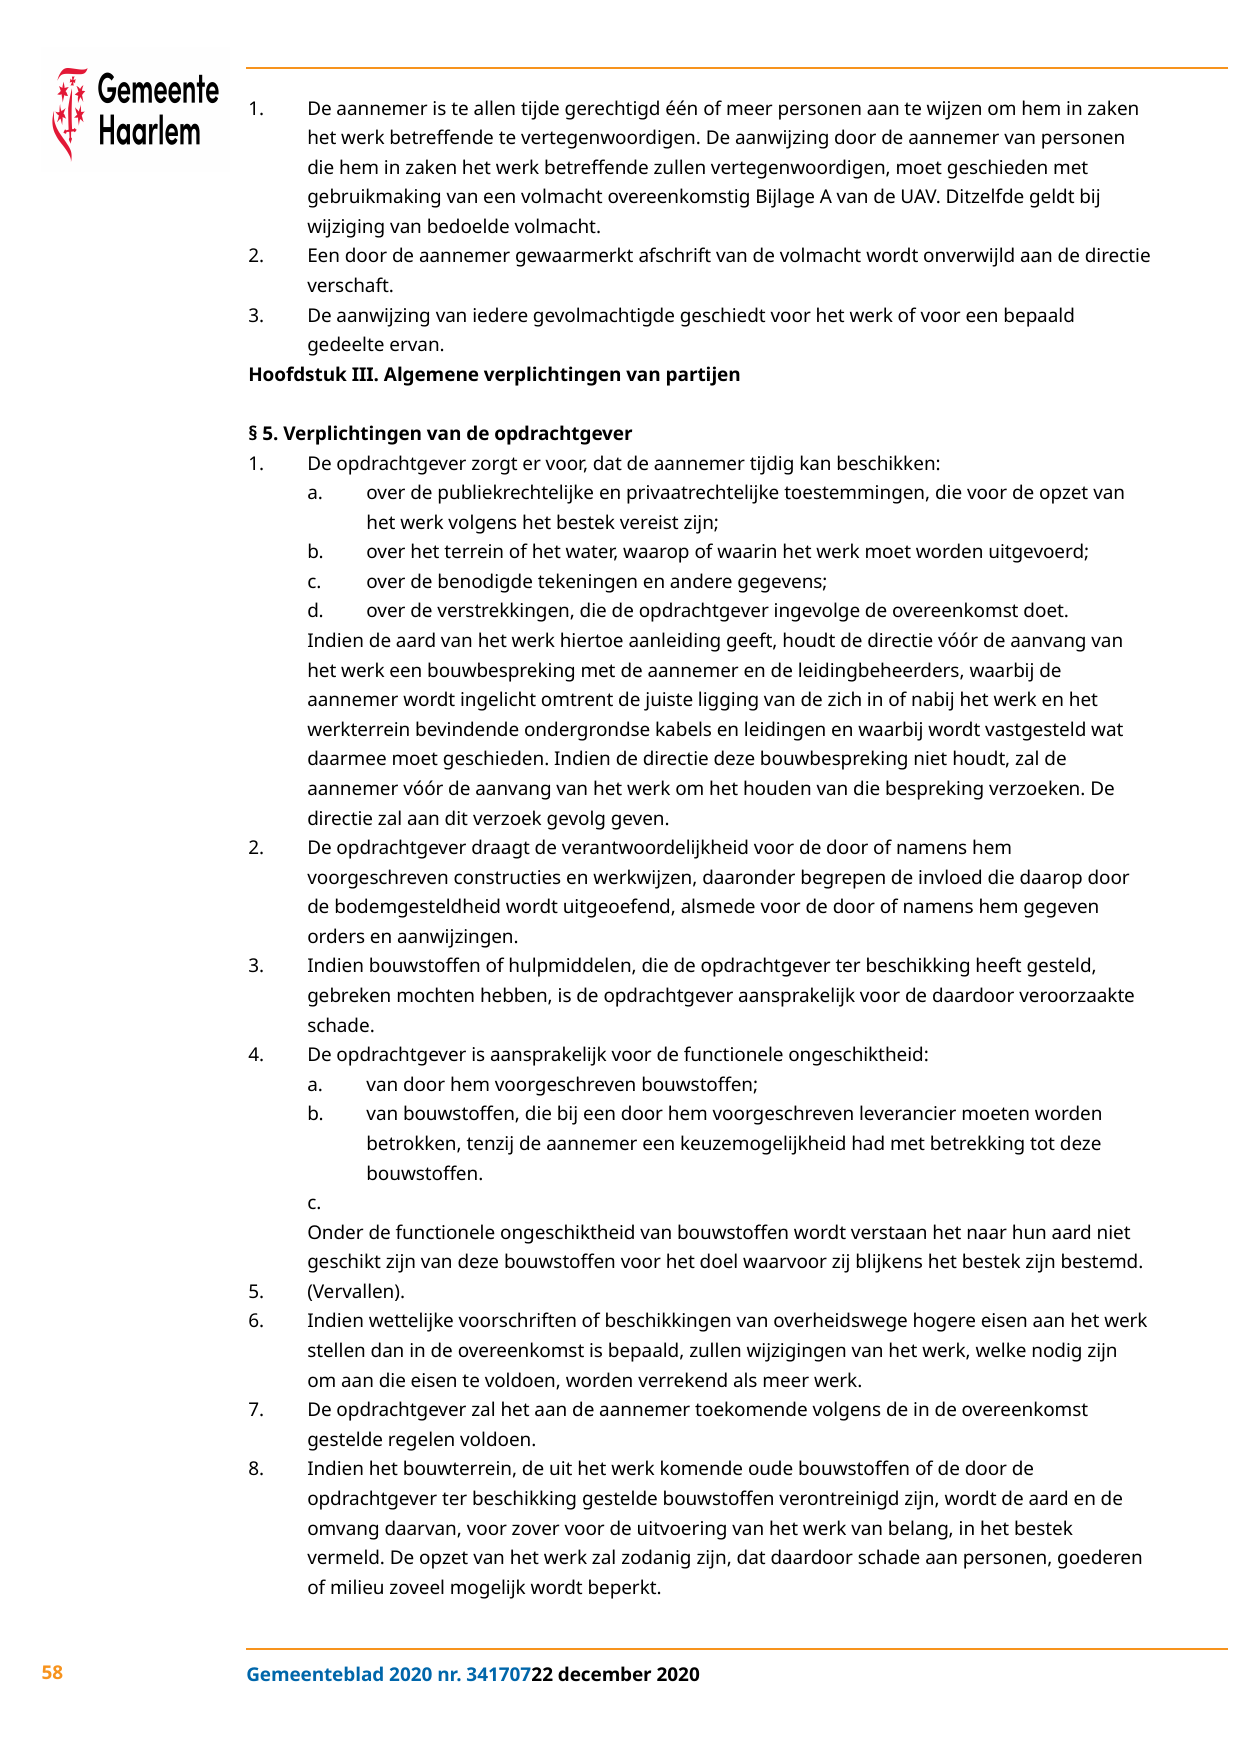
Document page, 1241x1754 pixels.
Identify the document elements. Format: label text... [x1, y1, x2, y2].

list De aanwijzing van iedere gevolmachtigde geschiedt voor het werk of voor een bepaald gedeelte ervan. [248, 302, 1152, 357]
list Indien wettelijke voorschriften of beschikkingen van overheidswege hogere eisen aan het werk stellen dan in de overeenkomst is bepaald, zullen wijzigingen van het werk, welke nodig zijn om aan die eisen te voldoen, worden verrekend als meer werk. [248, 1308, 1152, 1393]
list Indien bouwstoffen of hulpmiddelen, die de opdrachtgever ter beschikking heeft gesteld, gebreken mochten hebben, is de opdrachtgever aansprakelijk voor de daardoor veroorzaakte schade. [248, 953, 1152, 1038]
list van door hem voorgeschreven bouwstoffen; [307, 1071, 1152, 1097]
list Onder de functionele ongeschiktheid van bouwstoffen wordt verstaan het naar hun aard niet geschikt zijn van deze bouwstoffen voor het doel waarvoor zij blijkens het bestek zijn bestemd. [248, 1219, 1152, 1274]
picture [41, 47, 231, 172]
list Indien de aard van het werk hiertoe aanleiding geeft, houdt de directie vóór de aanvang van het werk een bouwbespreking met de aannemer en de leidingbeheerders, waarbij de aannemer wordt ingelicht omtrent de juiste ligging van de zich in of nabij het werk en het werkterrein bevindende ondergrondse kabels en leidingen en waarbij wordt vastgesteld wat daarmee moet geschieden. Indien de directie deze bouwbespreking niet houdt, zal de aannemer vóór de aanvang van het werk om het houden van die bespreking verzoeken. De directie zal aan dit verzoek gevolg geven. [248, 627, 1152, 831]
list over de verstrekkingen, die de opdrachtgever ingevolge de overeenkomst doet. [307, 598, 1152, 623]
list over de publiekrechtelijke en privaatrechtelijke toestemmingen, die voor de opzet van het werk volgens het bestek vereist zijn; [307, 479, 1152, 535]
text § 5. Verplichtingen van de opdrachtgever [248, 420, 1152, 446]
list van bouwstoffen, die bij een door hem voorgeschreven leverancier moeten worden betrokken, tenzij de aannemer een keuzemogelijkheid had met betrekking tot deze bouwstoffen. [307, 1101, 1152, 1186]
list over het terrein of het water, waarop of waarin het werk moet worden uitgevoerd; [307, 538, 1152, 564]
list De aannemer is te allen tijde gerechtigd één of meer personen aan te wijzen om hem in zaken het werk betreffende te vertegenwoordigen. De aanwijzing door de aannemer van personen die hem in zaken het werk betreffende zullen vertegenwoordigen, moet geschieden met gebruikmaking van een volmacht overeenkomstig Bijlage A van de UAV. Ditzelfde geldt bij wijziging van bedoelde volmacht. [248, 95, 1152, 239]
text Hoofdstuk III. Algemene verplichtingen van partijen [248, 361, 1152, 387]
list De opdrachtgever draagt de verantwoordelijkheid voor de door of namens hem voorgeschreven constructies en werkwijzen, daaronder begrepen de invloed die daarop door de bodemgesteldheid wordt uitgeoefend, alsmede voor de door of namens hem gegeven orders en aanwijzingen. [248, 834, 1152, 949]
list over de benodigde tekeningen en andere gegevens; [307, 568, 1152, 594]
list De opdrachtgever zal het aan de aannemer toekomende volgens de in de overeenkomst gestelde regelen voldoen. [248, 1396, 1152, 1452]
list De opdrachtgever zorgt er voor, dat de aannemer tijdig kan beschikken: [248, 450, 1152, 476]
list De opdrachtgever is aansprakelijk voor de functionele ongeschiktheid: [248, 1041, 1152, 1067]
list Een door de aannemer gewaarmerkt afschrift van de volmacht wordt onverwijld aan de directie verschaft. [248, 243, 1152, 298]
list (Vervallen). [248, 1278, 1152, 1304]
list Indien het bouwterrein, de uit het werk komende oude bouwstoffen of de door de opdrachtgever ter beschikking gestelde bouwstoffen verontreinigd zijn, wordt de aard en de omvang daarvan, voor zover voor de uitvoering van het werk van belang, in het bestek vermeld. De opzet van het werk zal zodanig zijn, dat daardoor schade aan personen, goederen of milieu zoveel mogelijk wordt beperkt. [248, 1456, 1152, 1600]
